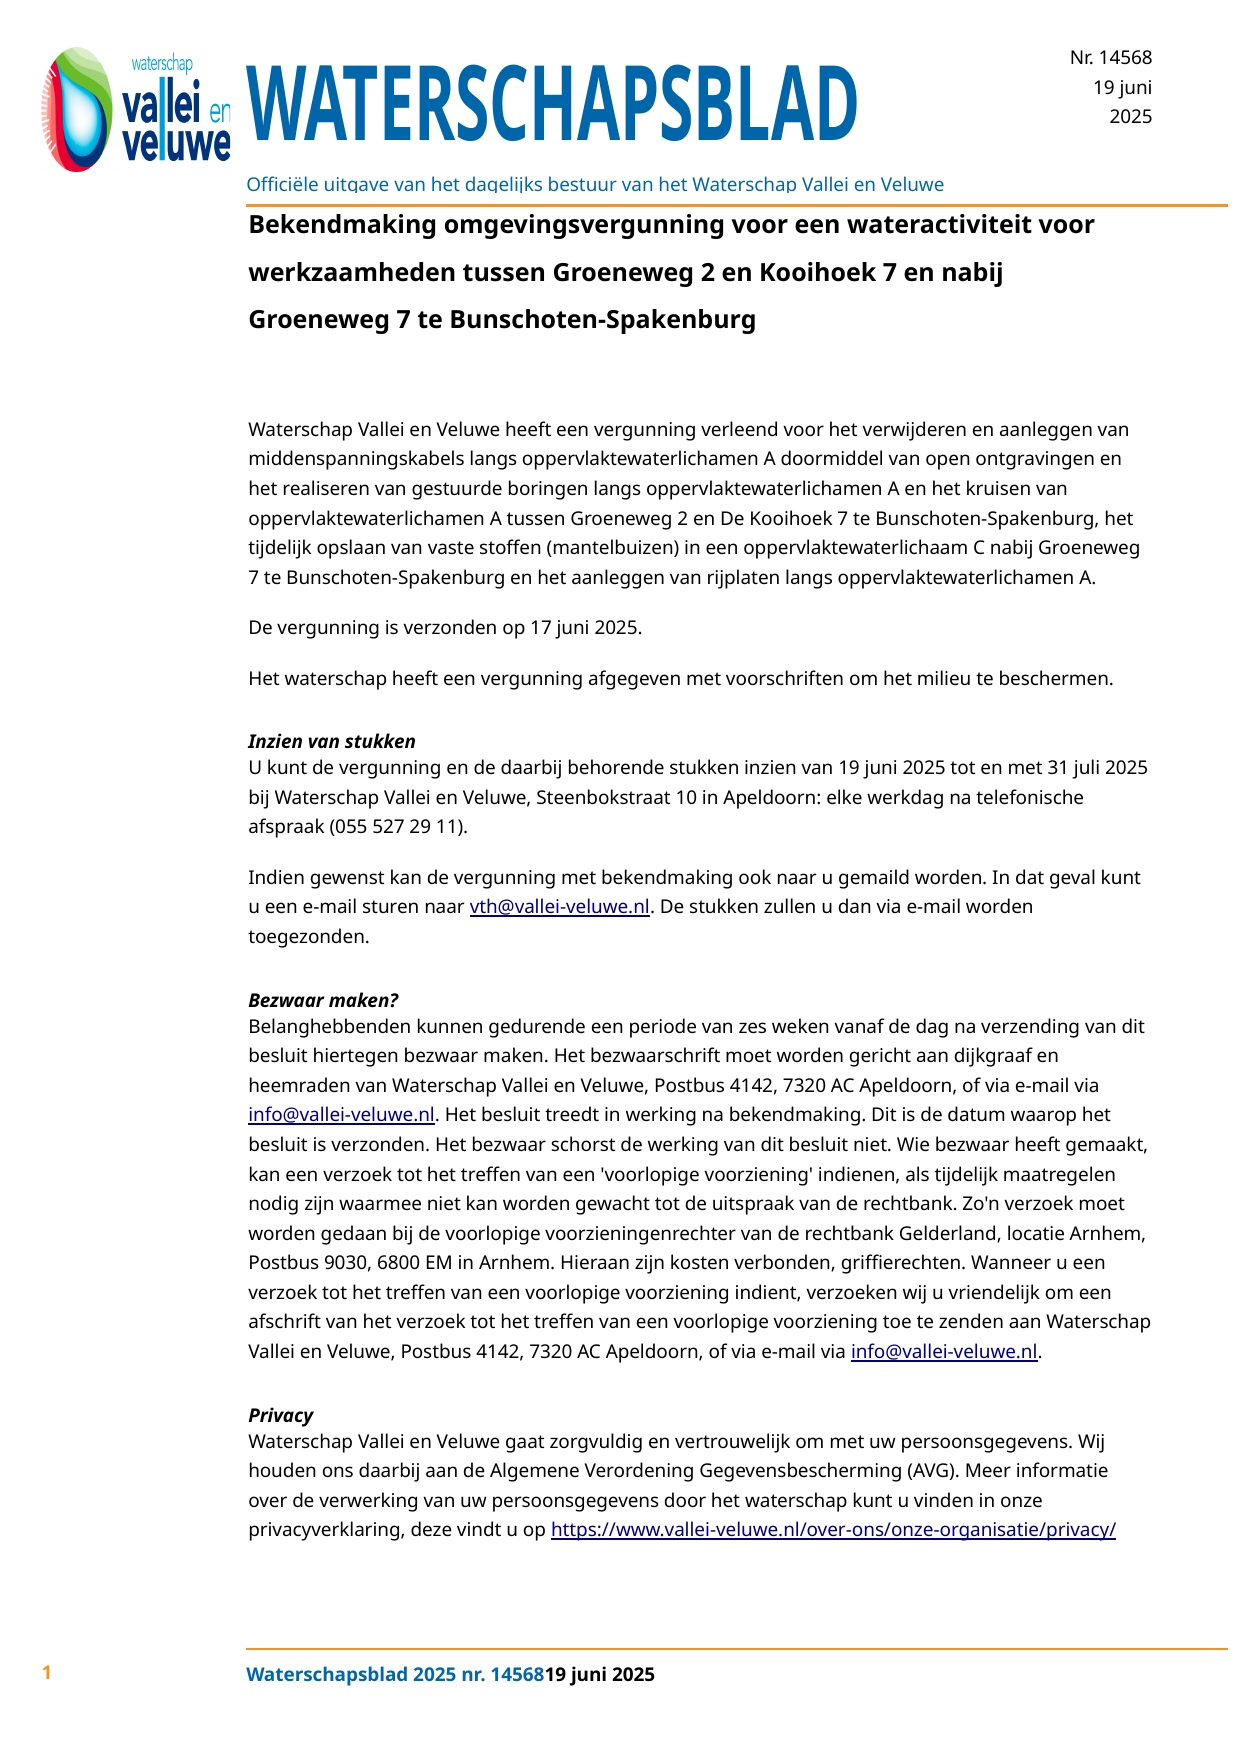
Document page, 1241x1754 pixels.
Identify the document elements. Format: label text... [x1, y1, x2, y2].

text Belanghebbenden kunnen gedurende een periode van zes weken vanaf de dag na verzending van dit besluit hiertegen bezwaar maken. Het bezwaarschrift moet worden gericht aan dijkgraaf en heemraden van Waterschap Vallei en Veluwe, Postbus 4142, 7320 AC Apeldoorn, of via e-mail via info@vallei-veluwe.nl. Het besluit treedt in werking na bekendmaking. Dit is de datum waarop het besluit is verzonden. Het bezwaar schorst de werking van dit besluit niet. Wie bezwaar heeft gemaakt, kan een verzoek tot het treffen van een 'voorlopige voorziening' indienen, als tijdelijk maatregelen nodig zijn waarmee niet kan worden gewacht tot de uitspraak van de rechtbank. Zo'n verzoek moet worden gedaan bij de voorlopige voorzieningenrechter van de rechtbank Gelderland, locatie Arnhem, Postbus 9030, 6800 EM in Arnhem. Hieraan zijn kosten verbonden, griffierechten. Wanneer u een verzoek tot het treffen van een voorlopige voorziening indient, verzoeken wij u vriendelijk om een afschrift van het verzoek tot het treffen van een voorlopige voorziening toe te zenden aan Waterschap Vallei en Veluwe, Postbus 4142, 7320 AC Apeldoorn, of via e-mail via info@vallei-veluwe.nl. [248, 1013, 1152, 1364]
text Bezwaar maken? [248, 987, 1152, 1013]
text Waterschap Vallei en Veluwe gaat zorgvuldig en vertrouwelijk om met uw persoonsgegevens. Wij houden ons daarbij aan de Algemene Verordening Gegevensbescherming (AVG). Meer informatie over de verwerking van uw persoonsgegevens door het waterschap kunt u vinden in onze privacyverklaring, deze vindt u op https://www.vallei-veluwe.nl/over-ons/onze-organisatie/privacy/ [248, 1428, 1152, 1542]
text U kunt de vergunning en de daarbij behorende stukken inzien van 19 juni 2025 tot en met 31 juli 2025 bij Waterschap Vallei en Veluwe, Steenbokstraat 10 in Apeldoorn: elke werkdag na telefonische afspraak (055 527 29 11). [248, 754, 1152, 839]
text Privacy [248, 1402, 1152, 1428]
picture [41, 47, 231, 172]
text Indien gewenst kan de vergunning met bekendmaking ook naar u gemaild worden. In dat geval kunt u een e-mail sturen naar vth@vallei-veluwe.nl. De stukken zullen u dan via e-mail worden toegezonden. [248, 864, 1152, 949]
text Bekendmaking omgevingsvergunning voor een wateractiviteit voor werkzaamheden tussen Groeneweg 2 en Kooihoek 7 en nabij Groeneweg 7 te Bunschoten-Spakenburg [248, 207, 1152, 336]
text De vergunning is verzonden op 17 juni 2025. [248, 614, 1152, 640]
text Waterschap Vallei en Veluwe heeft een vergunning verleend voor het verwijderen en aanleggen van middenspanningskabels langs oppervlaktewaterlichamen A doormiddel van open ontgravingen en het realiseren van gestuurde boringen langs oppervlaktewaterlichamen A en het kruisen van oppervlaktewaterlichamen A tussen Groeneweg 2 en De Kooihoek 7 te Bunschoten-Spakenburg, het tijdelijk opslaan van vaste stoffen (mantelbuizen) in een oppervlaktewaterlichaam C nabij Groeneweg 7 te Bunschoten-Spakenburg en het aanleggen van rijplaten langs oppervlaktewaterlichamen A. [248, 416, 1152, 589]
text Inzien van stukken [248, 729, 1152, 754]
text Het waterschap heeft een vergunning afgegeven met voorschriften om het milieu te beschermen. [248, 665, 1152, 690]
